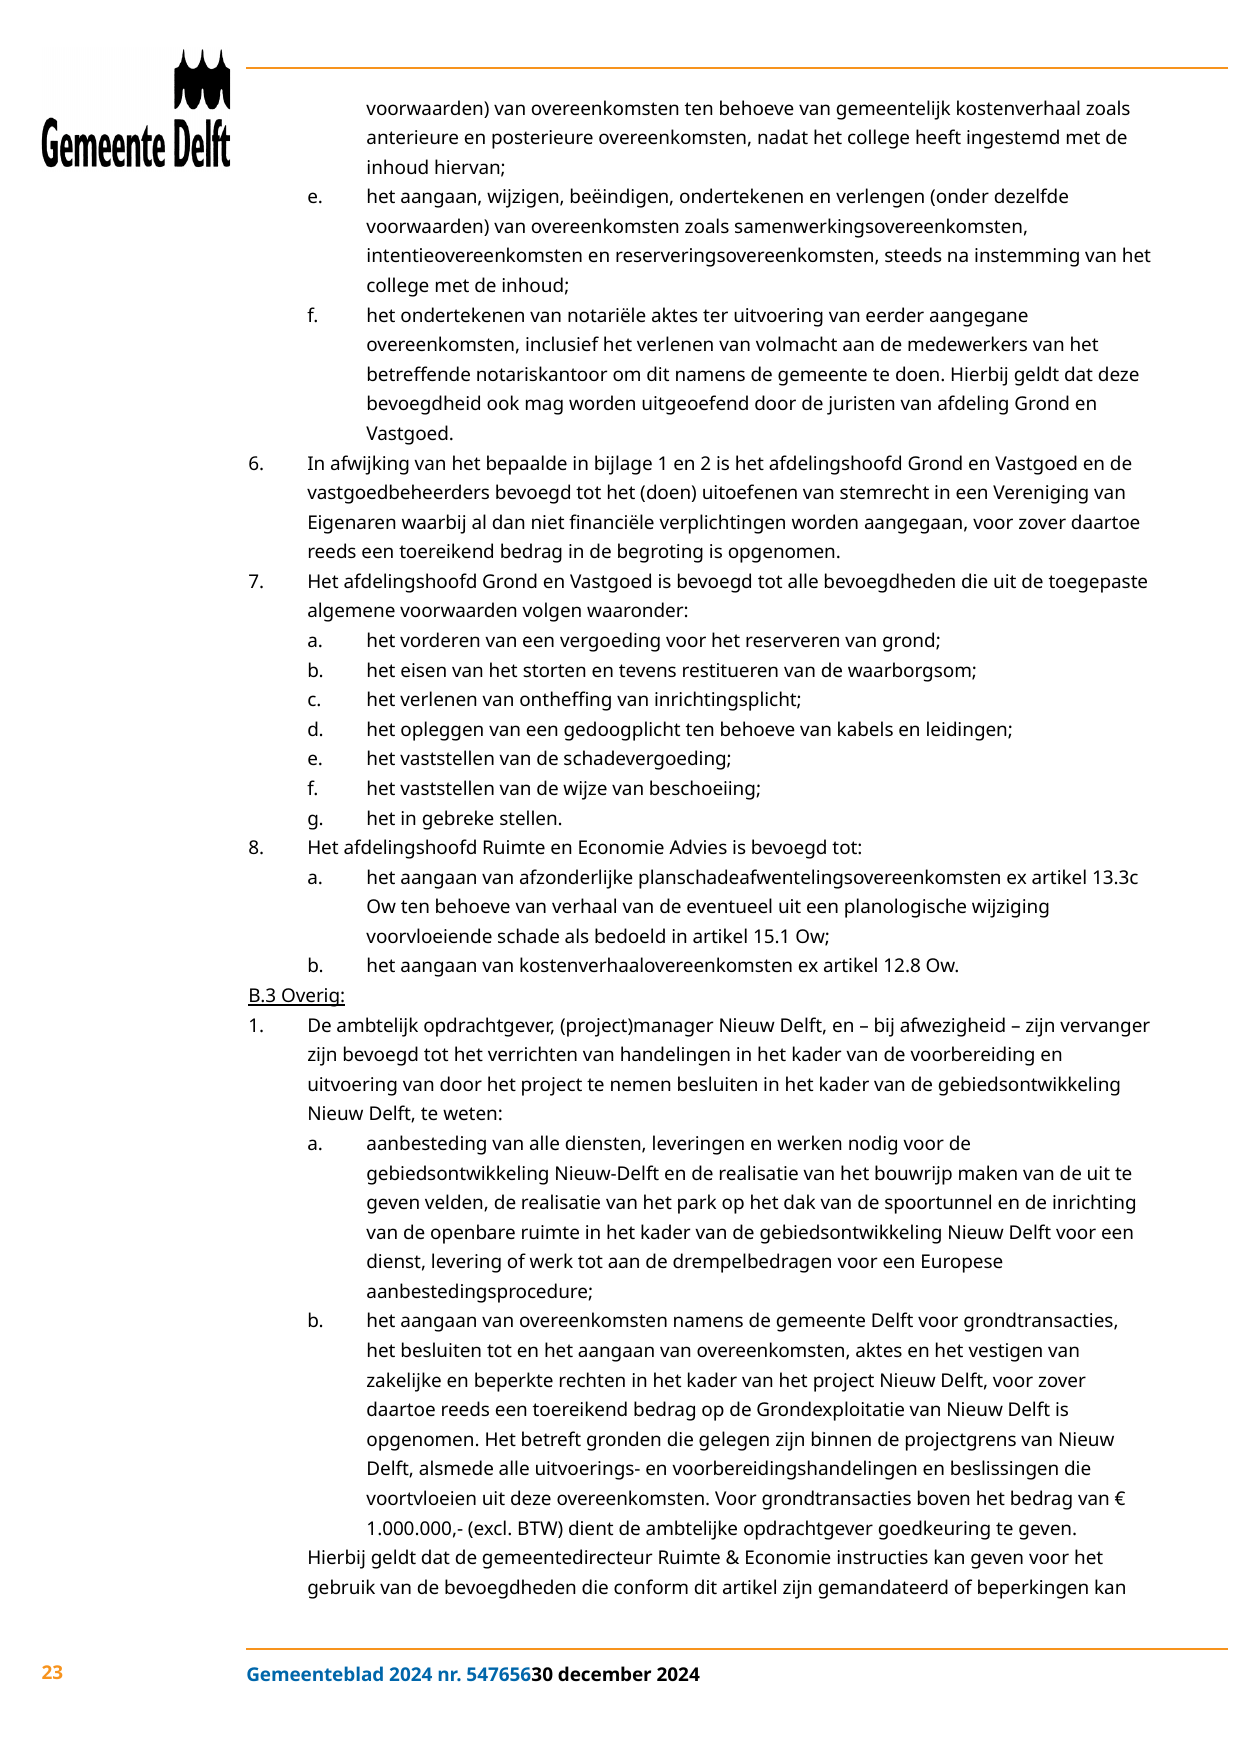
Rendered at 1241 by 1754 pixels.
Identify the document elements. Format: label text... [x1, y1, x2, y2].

list het in gebreke stellen. [307, 805, 1152, 831]
list voorwaarden) van overeenkomsten ten behoeve van gemeentelijk kostenverhaal zoals anterieure en posterieure overeenkomsten, nadat het college heeft ingestemd met de inhoud hiervan; [307, 95, 1152, 180]
list het ondertekenen van notariële aktes ter uitvoering van eerder aangegane overeenkomsten, inclusief het verlenen van volmacht aan de medewerkers van het betreffende notariskantoor om dit namens de gemeente te doen. Hierbij geldt dat deze bevoegdheid ook mag worden uitgeoefend door de juristen van afdeling Grond en Vastgoed. [307, 302, 1152, 446]
list het eisen van het storten en tevens restitueren van de waarborgsom; [307, 657, 1152, 683]
text B.3 Overig: [248, 982, 1152, 1008]
list Het afdelingshoofd Ruimte en Economie Advies is bevoegd tot: [248, 834, 1152, 860]
list aanbesteding van alle diensten, leveringen en werken nodig voor de gebiedsontwikkeling Nieuw-Delft en de realisatie van het bouwrijp maken van de uit te geven velden, de realisatie van het park op het dak van de spoortunnel en de inrichting van de openbare ruimte in het kader van de gebiedsontwikkeling Nieuw Delft voor een dienst, levering of werk tot aan de drempelbedragen voor een Europese aanbestedingsprocedure; [307, 1130, 1152, 1304]
list Hierbij geldt dat de gemeentedirecteur Ruimte & Economie instructies kan geven voor het gebruik van de bevoegdheden die conform dit artikel zijn gemandateerd of beperkingen kan [248, 1544, 1152, 1600]
list het aangaan van kostenverhaalovereenkomsten ex artikel 12.8 Ow. [307, 953, 1152, 978]
picture [41, 47, 231, 172]
list De ambtelijk opdrachtgever, (project)manager Nieuw Delft, en – bij afwezigheid – zijn vervanger zijn bevoegd tot het verrichten van handelingen in het kader van de voorbereiding en uitvoering van door het project te nemen besluiten in het kader van de gebiedsontwikkeling Nieuw Delft, te weten: [248, 1012, 1152, 1126]
list het opleggen van een gedoogplicht ten behoeve van kabels en leidingen; [307, 716, 1152, 742]
list het aangaan van overeenkomsten namens de gemeente Delft voor grondtransacties, het besluiten tot en het aangaan van overeenkomsten, aktes en het vestigen van zakelijke en beperkte rechten in het kader van het project Nieuw Delft, voor zover daartoe reeds een toereikend bedrag op de Grondexploitatie van Nieuw Delft is opgenomen. Het betreft gronden die gelegen zijn binnen de projectgrens van Nieuw Delft, alsmede alle uitvoerings- en voorbereidingshandelingen en beslissingen die voortvloeien uit deze overeenkomsten. Voor grondtransacties boven het bedrag van € 1.000.000,- (excl. BTW) dient de ambtelijke opdrachtgever goedkeuring te geven. [307, 1308, 1152, 1541]
list het vaststellen van de schadevergoeding; [307, 746, 1152, 771]
list het vaststellen van de wijze van beschoeiing; [307, 775, 1152, 801]
list het verlenen van ontheffing van inrichtingsplicht; [307, 686, 1152, 712]
list het aangaan van afzonderlijke planschadeafwentelingsovereenkomsten ex artikel 13.3c Ow ten behoeve van verhaal van de eventueel uit een planologische wijziging voorvloeiende schade als bedoeld in artikel 15.1 Ow; [307, 864, 1152, 949]
list Het afdelingshoofd Grond en Vastgoed is bevoegd tot alle bevoegdheden die uit de toegepaste algemene voorwaarden volgen waaronder: [248, 568, 1152, 623]
list In afwijking van het bepaalde in bijlage 1 en 2 is het afdelingshoofd Grond en Vastgoed en de vastgoedbeheerders bevoegd tot het (doen) uitoefenen van stemrecht in een Vereniging van Eigenaren waarbij al dan niet financiële verplichtingen worden aangegaan, voor zover daartoe reeds een toereikend bedrag in de begroting is opgenomen. [248, 450, 1152, 564]
list het aangaan, wijzigen, beëindigen, ondertekenen en verlengen (onder dezelfde voorwaarden) van overeenkomsten zoals samenwerkingsovereenkomsten, intentieovereenkomsten en reserveringsovereenkomsten, steeds na instemming van het college met de inhoud; [307, 183, 1152, 298]
list het vorderen van een vergoeding voor het reserveren van grond; [307, 627, 1152, 653]
